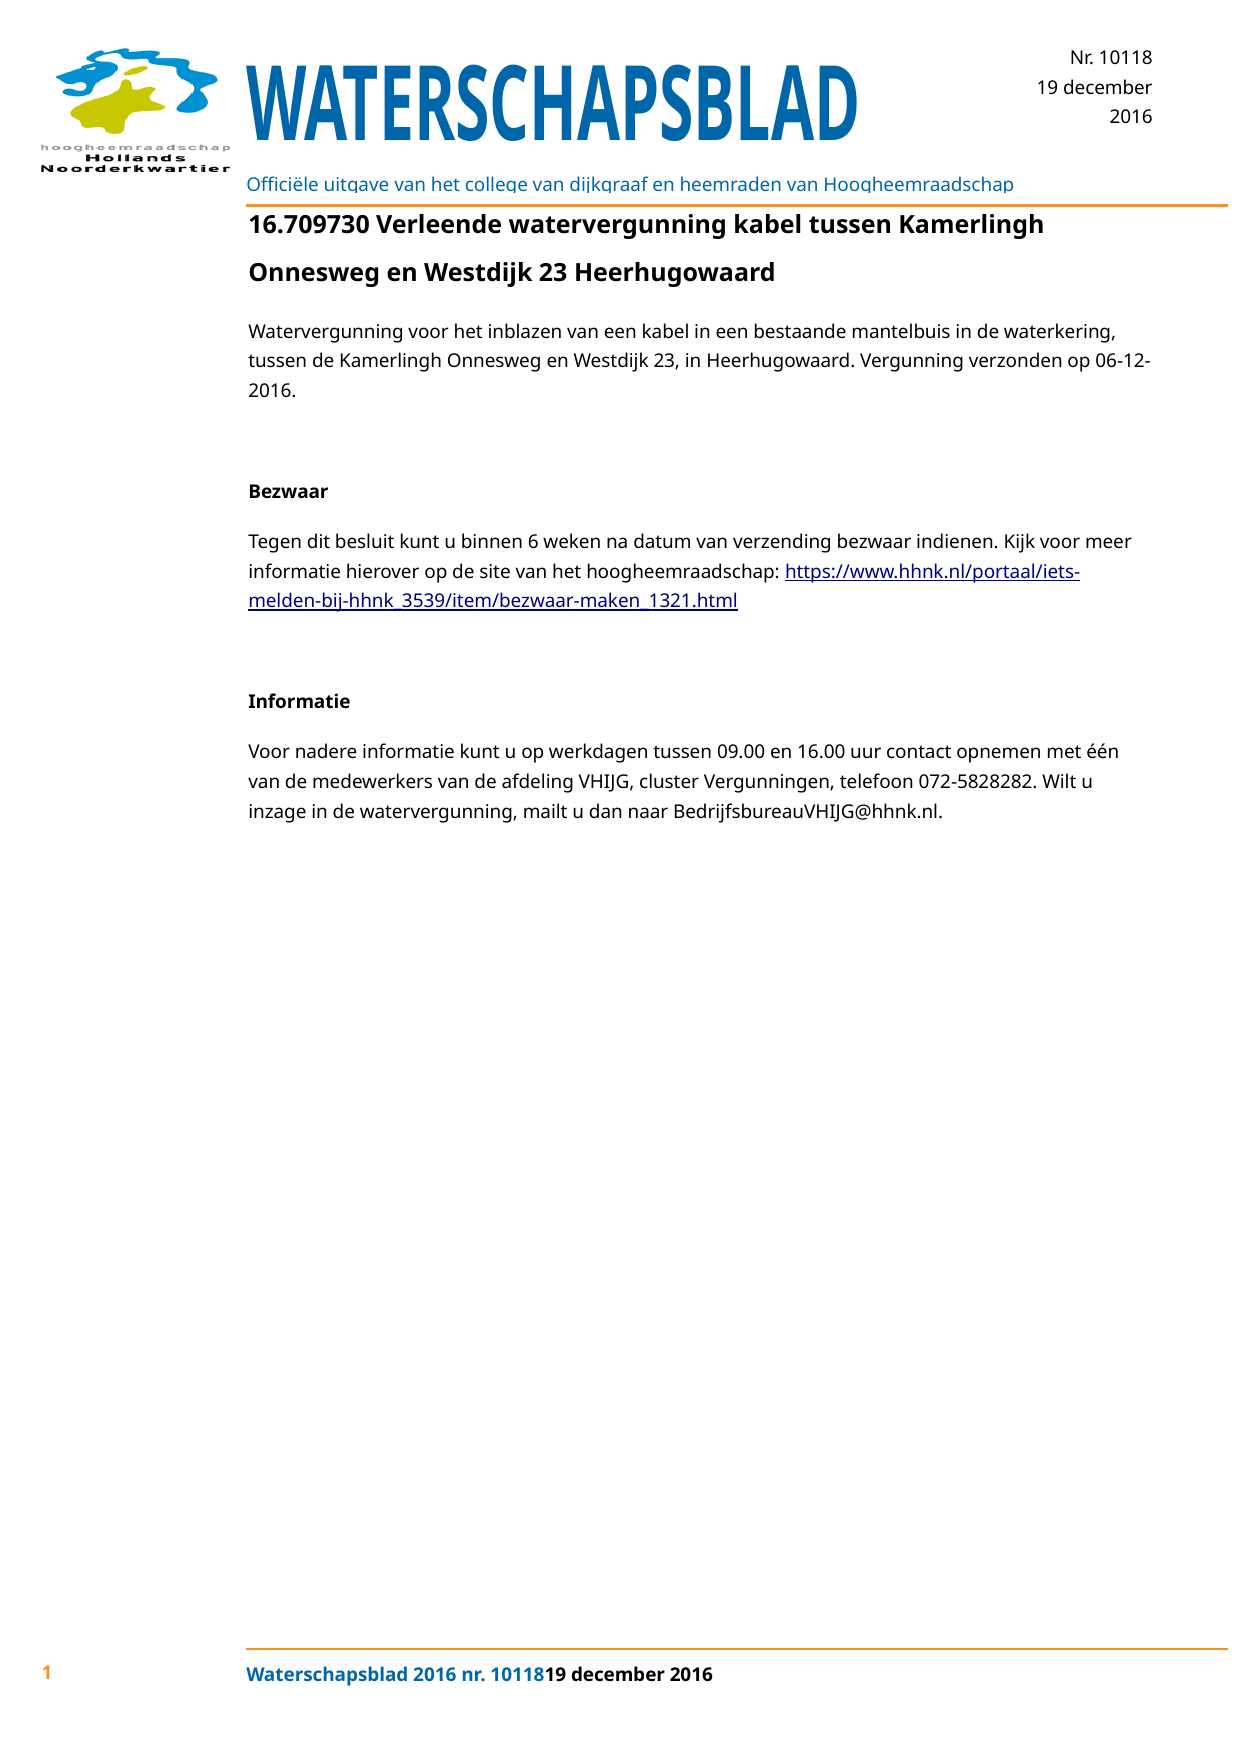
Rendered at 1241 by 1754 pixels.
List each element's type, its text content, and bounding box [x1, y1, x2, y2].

text Watervergunning voor het inblazen van een kabel in een bestaande mantelbuis in de waterkering, tussen de Kamerlingh Onnesweg en Westdijk 23, in Heerhugowaard. Vergunning verzonden op 06-12-2016. [248, 318, 1152, 403]
text Tegen dit besluit kunt u binnen 6 weken na datum van verzending bezwaar indienen. Kijk voor meer informatie hierover op de site van het hoogheemraadschap: https://www.hhnk.nl/portaal/iets-melden-bij-hhnk_3539/item/bezwaar-maken_1321.html [248, 528, 1152, 613]
text Voor nadere informatie kunt u op werkdagen tussen 09.00 en 16.00 uur contact opnemen met één van de medewerkers van de afdeling VHIJG, cluster Vergunningen, telefoon 072-5828282. Wilt u inzage in de watervergunning, mailt u dan naar BedrijfsbureauVHIJG@hhnk.nl. [248, 739, 1152, 824]
picture [41, 47, 231, 172]
text 16.709730 Verleende watervergunning kabel tussen Kamerlingh Onnesweg en Westdijk 23 Heerhugowaard [248, 207, 1152, 288]
text Bezwaar [248, 478, 1152, 504]
text Informatie [248, 688, 1152, 714]
